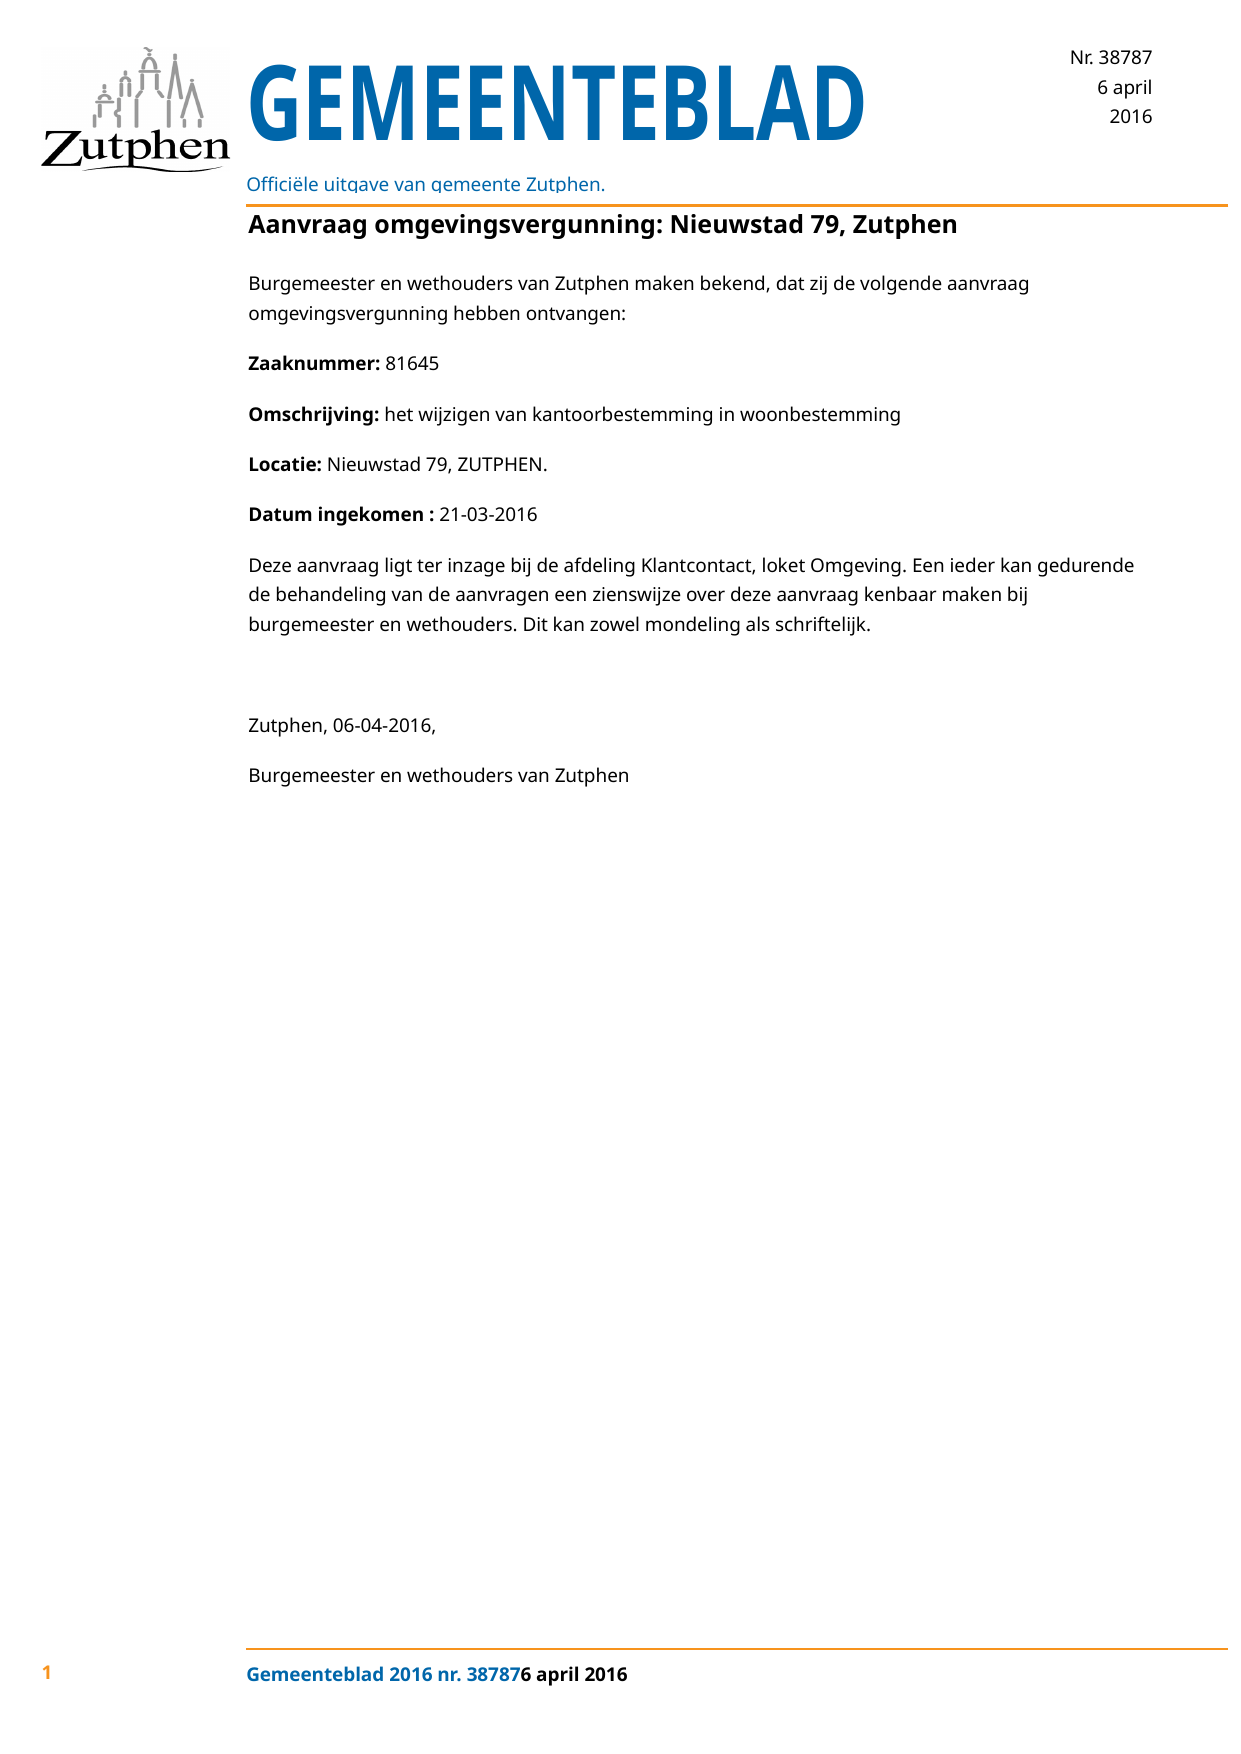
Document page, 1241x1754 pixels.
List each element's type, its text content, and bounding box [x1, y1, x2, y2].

text Aanvraag omgevingsvergunning: Nieuwstad 79, Zutphen [248, 207, 1152, 241]
text Omschrijving: het wijzigen van kantoorbestemming in woonbestemming [248, 401, 1152, 426]
text Burgemeester en wethouders van Zutphen [248, 762, 1152, 788]
text Zaaknummer: 81645 [248, 350, 1152, 376]
text Datum ingekomen : 21-03-2016 [248, 502, 1152, 527]
text Zutphen, 06-04-2016, [248, 712, 1152, 738]
picture [41, 47, 231, 172]
text Deze aanvraag ligt ter inzage bij de afdeling Klantcontact, loket Omgeving. Een ieder kan gedurende de behandeling van de aanvragen een zienswijze over deze aanvraag kenbaar maken bij burgemeester en wethouders. Dit kan zowel mondeling als schriftelijk. [248, 552, 1152, 637]
text Burgemeester en wethouders van Zutphen maken bekend, dat zij de volgende aanvraag omgevingsvergunning hebben ontvangen: [248, 270, 1152, 326]
text Locatie: Nieuwstad 79, ZUTPHEN. [248, 451, 1152, 477]
